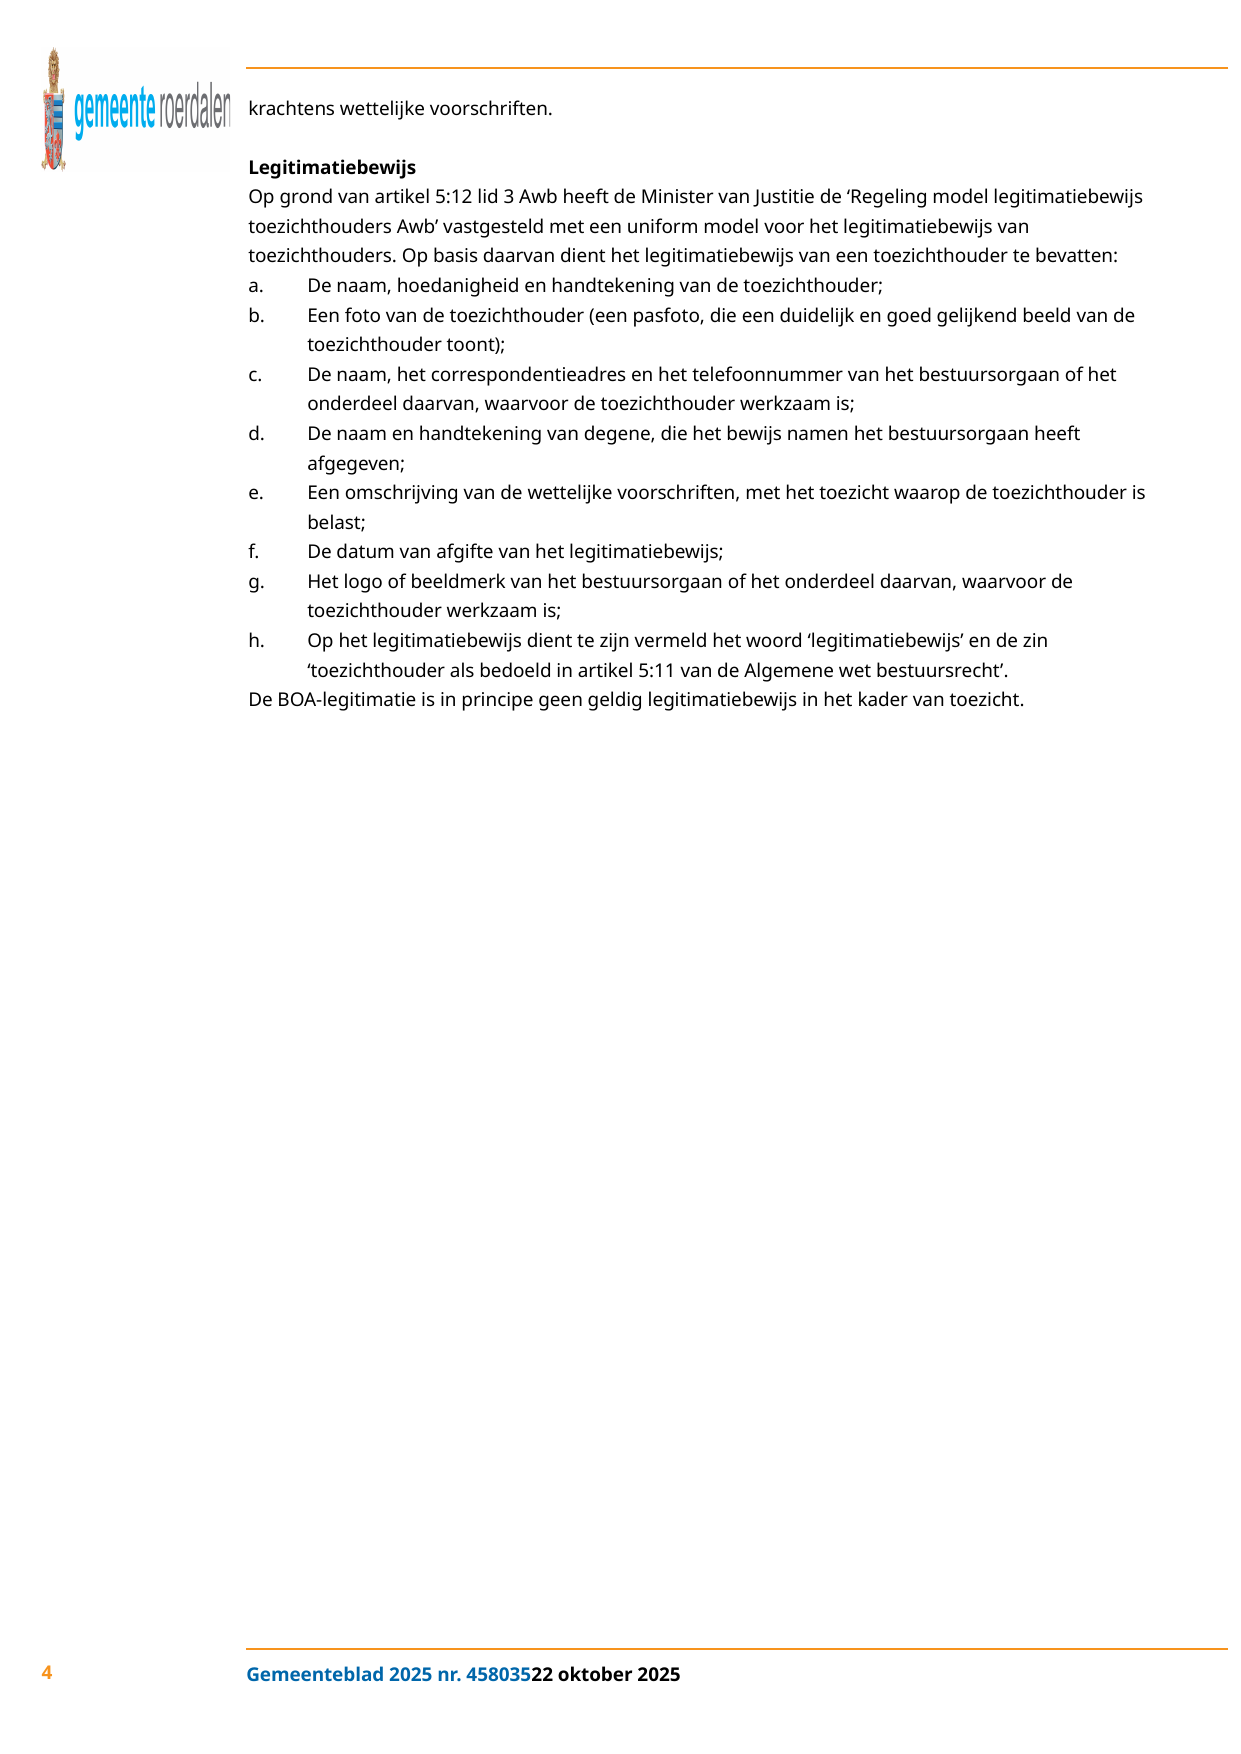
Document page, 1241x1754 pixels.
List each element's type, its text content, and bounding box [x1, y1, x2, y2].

list Op het legitimatiebewijs dient te zijn vermeld het woord ‘legitimatiebewijs’ en de zin ‘toezichthouder als bedoeld in artikel 5:11 van de Algemene wet bestuursrecht’. [248, 627, 1152, 683]
list De naam, hoedanigheid en handtekening van de toezichthouder; [248, 272, 1152, 298]
list De datum van afgifte van het legitimatiebewijs; [248, 538, 1152, 564]
list Een foto van de toezichthouder (een pasfoto, die een duidelijk en goed gelijkend beeld van de toezichthouder toont); [248, 302, 1152, 357]
list Een omschrijving van de wettelijke voorschriften, met het toezicht waarop de toezichthouder is belast; [248, 479, 1152, 535]
list De naam, het correspondentieadres en het telefoonnummer van het bestuursorgaan of het onderdeel daarvan, waarvoor de toezichthouder werkzaam is; [248, 361, 1152, 416]
text De BOA-legitimatie is in principe geen geldig legitimatiebewijs in het kader van toezicht. [248, 686, 1152, 712]
list Het logo of beeldmerk van het bestuursorgaan of het onderdeel daarvan, waarvoor de toezichthouder werkzaam is; [248, 568, 1152, 623]
picture [41, 47, 231, 172]
text Legitimatiebewijs [248, 154, 1152, 180]
text Op grond van artikel 5:12 lid 3 Awb heeft de Minister van Justitie de ‘Regeling model legitimatiebewijs toezichthouders Awb’ vastgesteld met een uniform model voor het legitimatiebewijs van toezichthouders. Op basis daarvan dient het legitimatiebewijs van een toezichthouder te bevatten: [248, 183, 1152, 268]
list De naam en handtekening van degene, die het bewijs namen het bestuursorgaan heeft afgegeven; [248, 420, 1152, 476]
text krachtens wettelijke voorschriften. [248, 95, 1152, 121]
